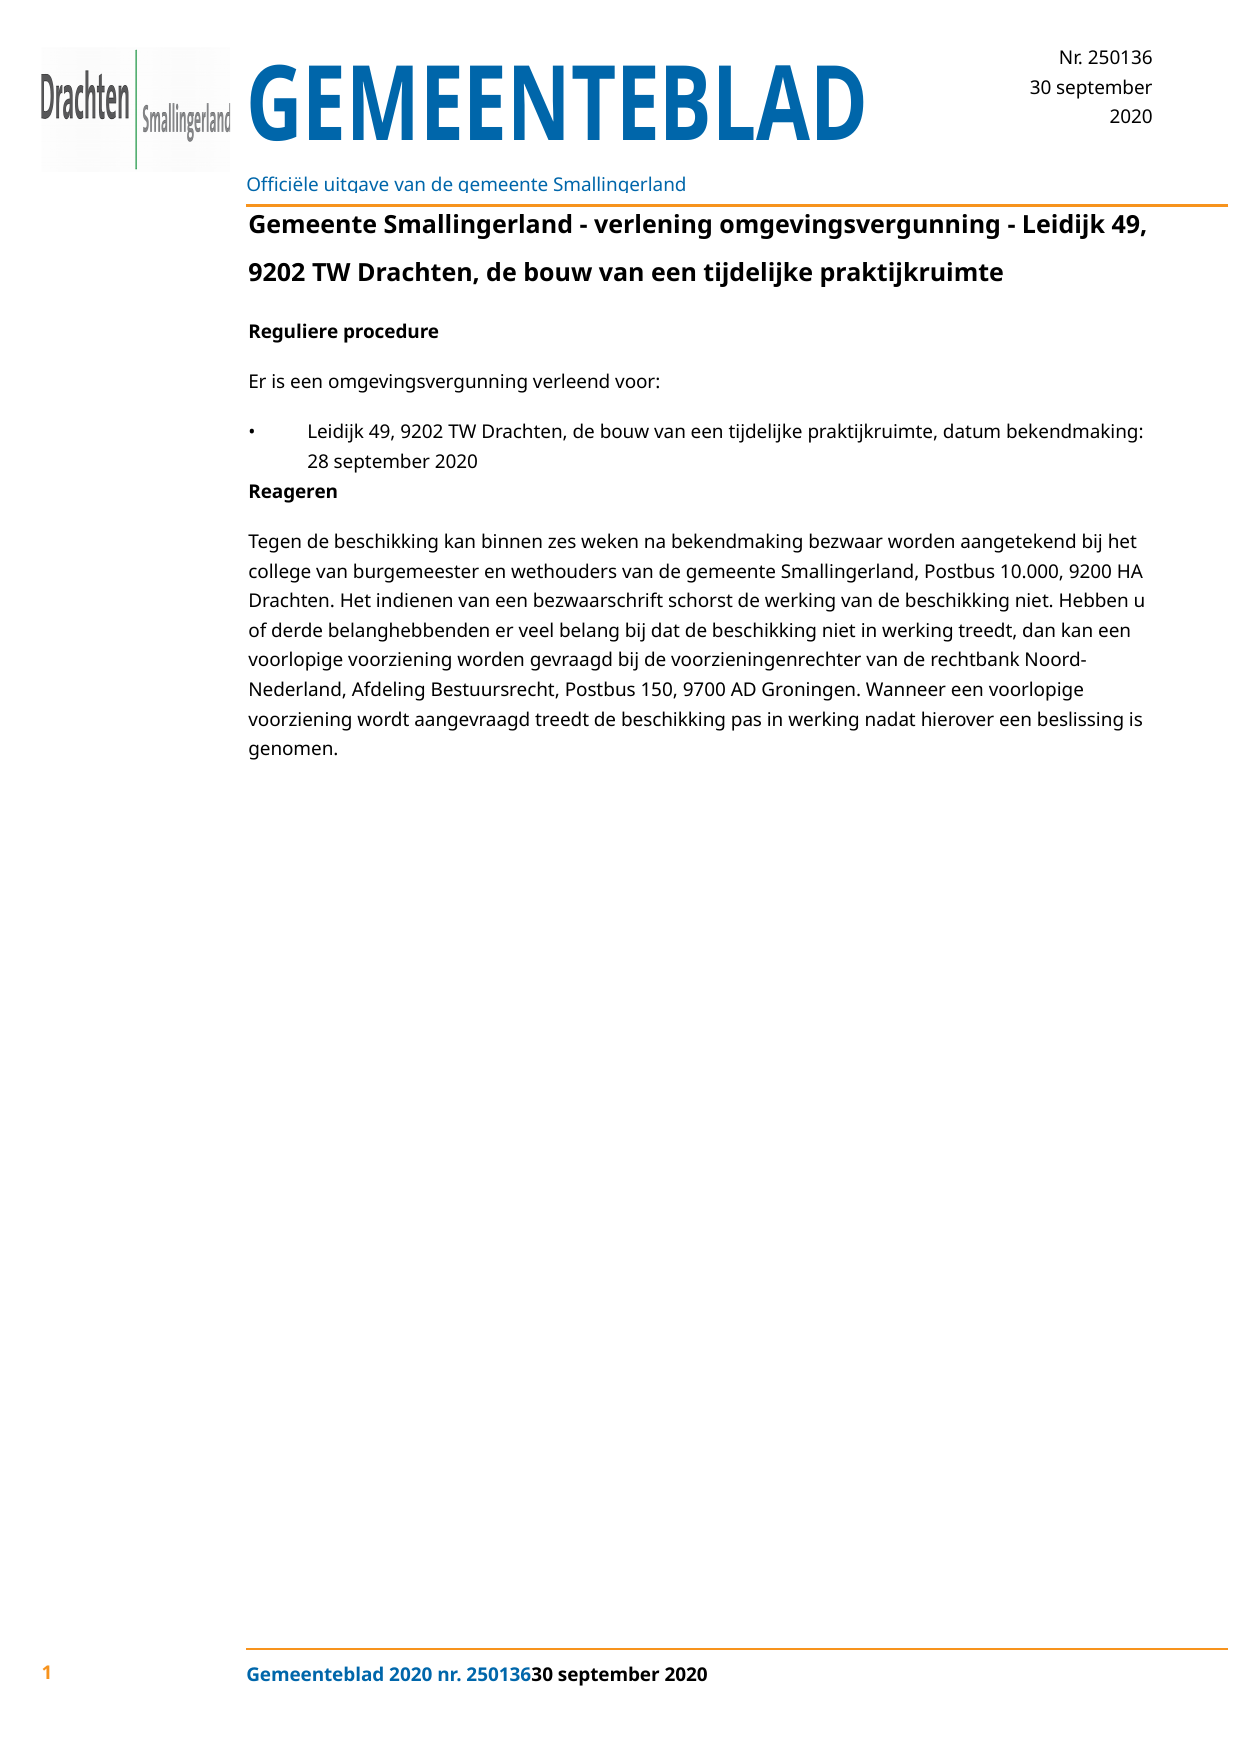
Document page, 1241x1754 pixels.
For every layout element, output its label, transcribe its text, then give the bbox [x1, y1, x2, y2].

list Leidijk 49, 9202 TW Drachten, de bouw van een tijdelijke praktijkruimte, datum bekendmaking: 28 september 2020 [248, 419, 1152, 474]
text Er is een omgevingsvergunning verleend voor: [248, 368, 1152, 394]
picture [41, 47, 231, 172]
text Reageren [248, 478, 1152, 504]
text Tegen de beschikking kan binnen zes weken na bekendmaking bezwaar worden aangetekend bij het college van burgemeester en wethouders van de gemeente Smallingerland, Postbus 10.000, 9200 HA Drachten. Het indienen van een bezwaarschrift schorst de werking van de beschikking niet. Hebben u of derde belanghebbenden er veel belang bij dat de beschikking niet in werking treedt, dan kan een voorlopige voorziening worden gevraagd bij de voorzieningenrechter van de rechtbank Noord-Nederland, Afdeling Bestuursrecht, Postbus 150, 9700 AD Groningen. Wanneer een voorlopige voorziening wordt aangevraagd treedt de beschikking pas in werking nadat hierover een beslissing is genomen. [248, 528, 1152, 761]
text Reguliere procedure [248, 318, 1152, 344]
text Gemeente Smallingerland - verlening omgevingsvergunning - Leidijk 49, 9202 TW Drachten, de bouw van een tijdelijke praktijkruimte [248, 207, 1152, 288]
